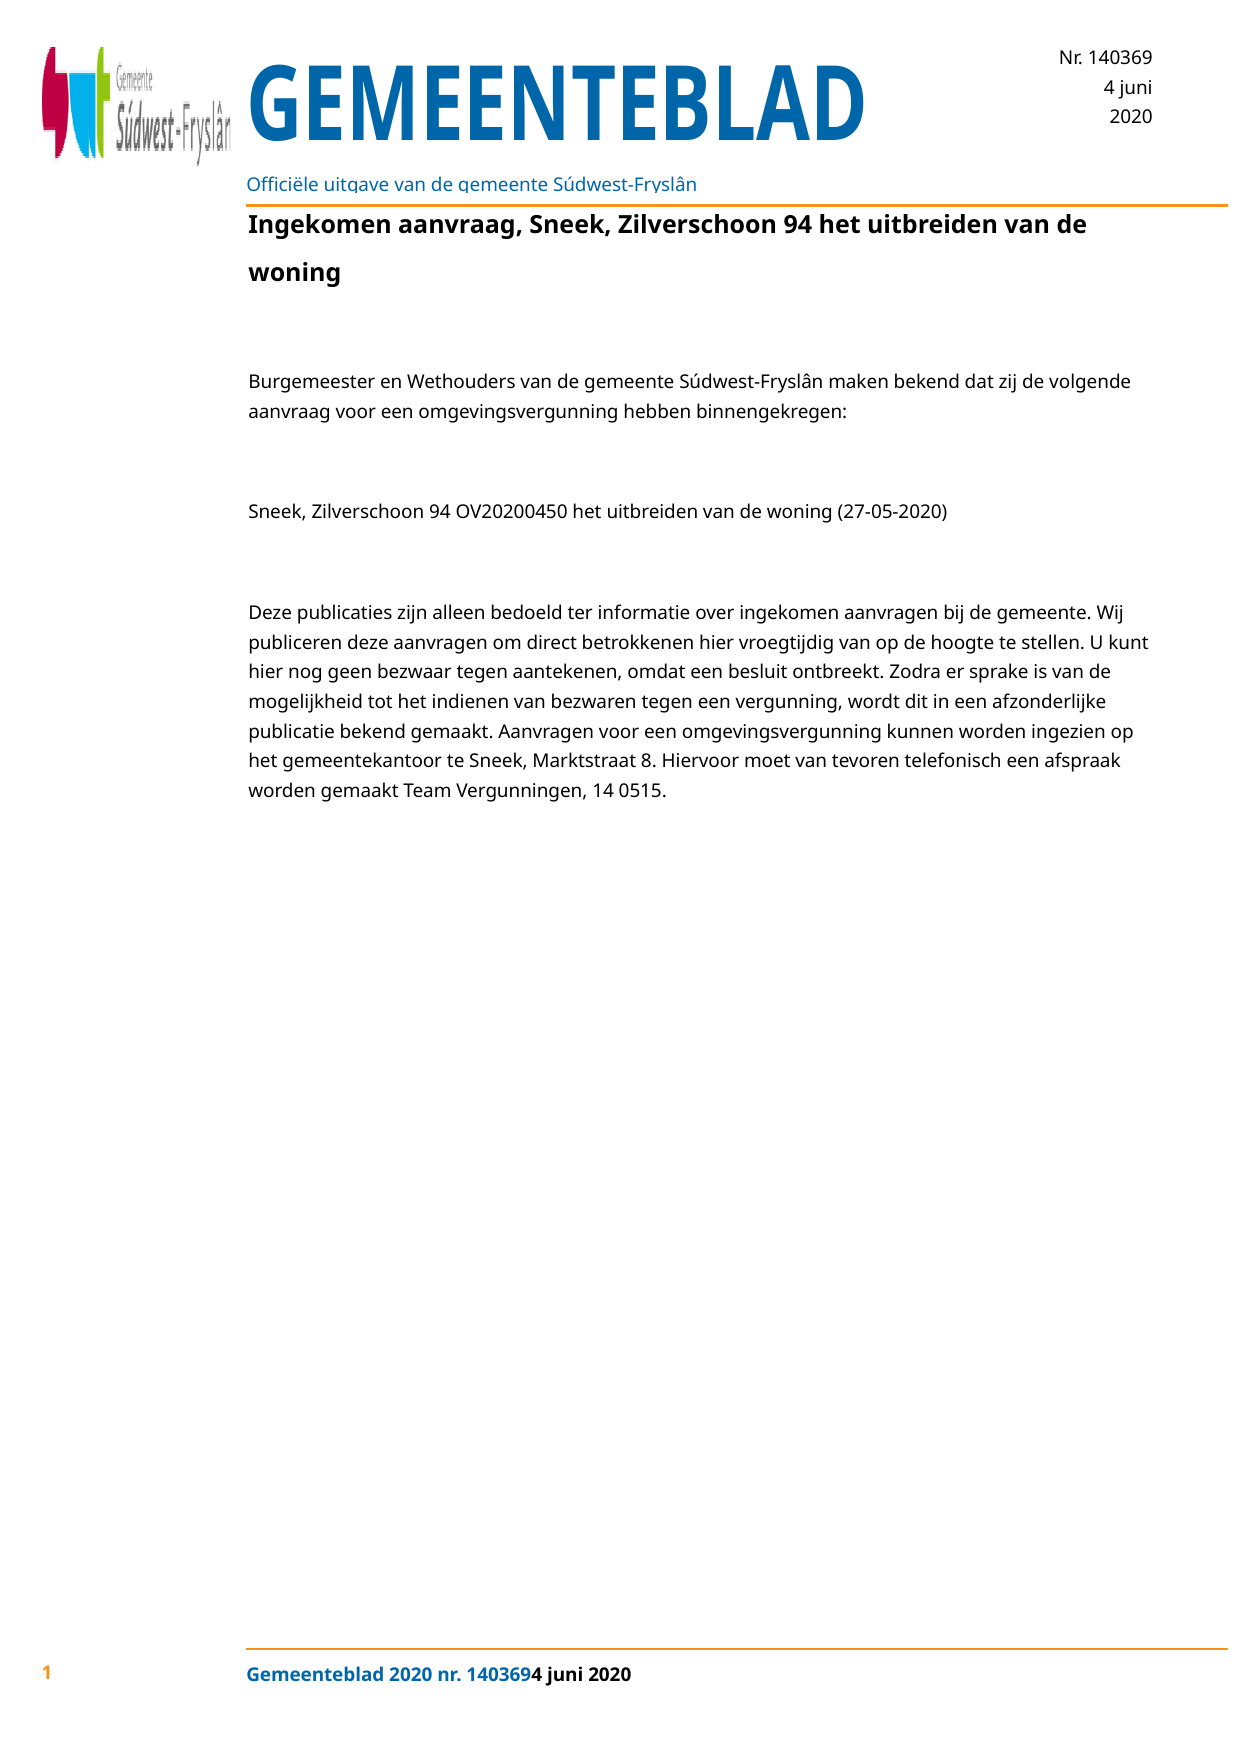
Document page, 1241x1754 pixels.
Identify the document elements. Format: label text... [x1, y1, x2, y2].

text Ingekomen aanvraag, Sneek, Zilverschoon 94 het uitbreiden van de woning [248, 207, 1152, 288]
text Sneek, Zilverschoon 94 OV20200450 het uitbreiden van de woning (27-05-2020) [248, 499, 1152, 524]
text Burgemeester en Wethouders van de gemeente Súdwest-Fryslân maken bekend dat zij de volgende aanvraag voor een omgevingsvergunning hebben binnengekregen: [248, 368, 1152, 424]
text Deze publicaties zijn alleen bedoeld ter informatie over ingekomen aanvragen bij de gemeente. Wij publiceren deze aanvragen om direct betrokkenen hier vroegtijdig van op de hoogte te stellen. U kunt hier nog geen bezwaar tegen aantekenen, omdat een besluit ontbreekt. Zodra er sprake is van de mogelijkheid tot het indienen van bezwaren tegen een vergunning, wordt dit in een afzonderlijke publicatie bekend gemaakt. Aanvragen voor een omgevingsvergunning kunnen worden ingezien op het gemeentekantoor te Sneek, Marktstraat 8. Hiervoor moet van tevoren telefonisch een afspraak worden gemaakt Team Vergunningen, 14 0515. [248, 599, 1152, 803]
picture [41, 47, 231, 172]
